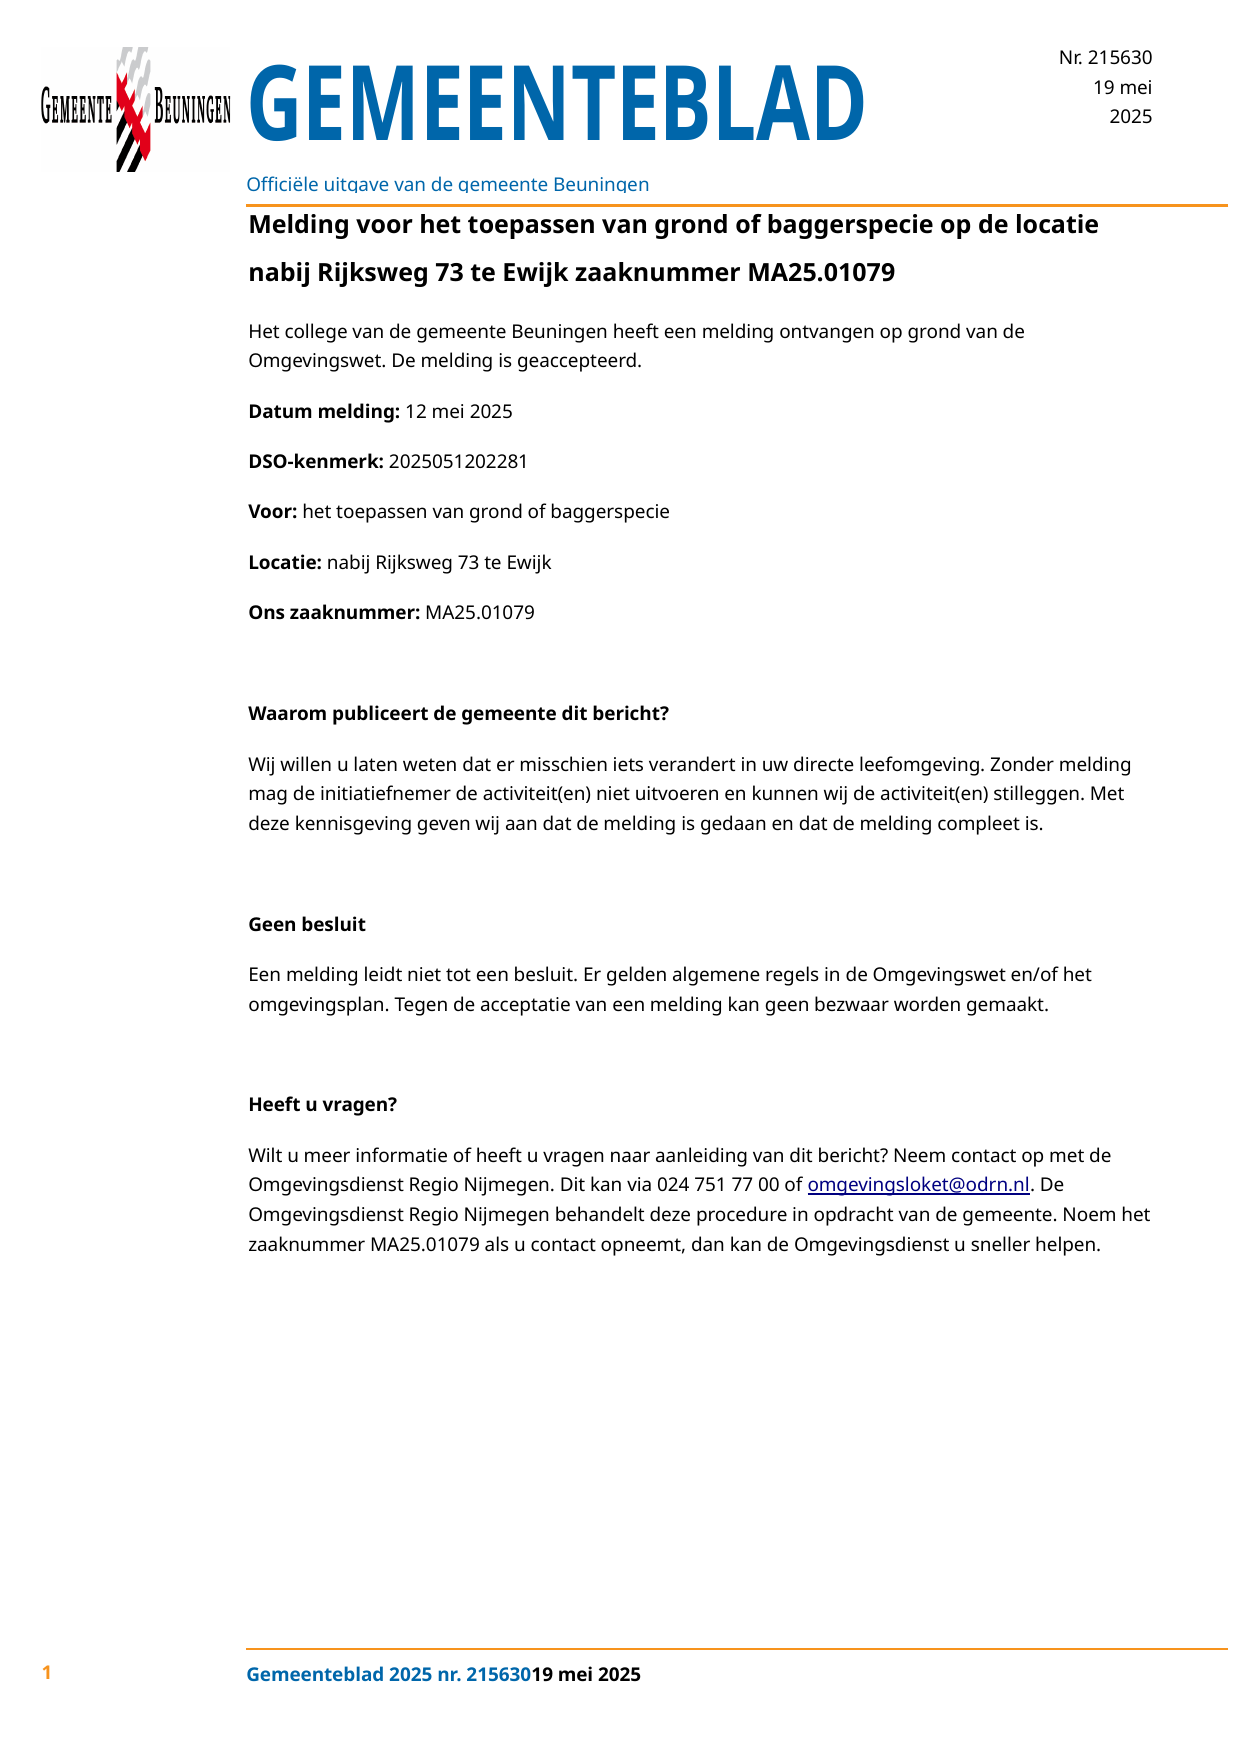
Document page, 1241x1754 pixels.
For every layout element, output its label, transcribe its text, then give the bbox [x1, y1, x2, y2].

text Datum melding: 12 mei 2025 [248, 398, 1152, 424]
text Ons zaaknummer: MA25.01079 [248, 599, 1152, 625]
text Heeft u vragen? [248, 1092, 1152, 1117]
text Locatie: nabij Rijksweg 73 te Ewijk [248, 549, 1152, 575]
text Waarom publiceert de gemeente dit bericht? [248, 700, 1152, 726]
text Voor: het toepassen van grond of baggerspecie [248, 499, 1152, 524]
text Melding voor het toepassen van grond of baggerspecie op de locatie nabij Rijksweg 73 te Ewijk zaaknummer MA25.01079 [248, 207, 1152, 288]
text DSO-kenmerk: 2025051202281 [248, 448, 1152, 474]
text Wilt u meer informatie of heeft u vragen naar aanleiding van dit bericht? Neem contact op met de Omgevingsdienst Regio Nijmegen. Dit kan via 024 751 77 00 of omgevingsloket@odrn.nl. De Omgevingsdienst Regio Nijmegen behandelt deze procedure in opdracht van de gemeente. Noem het zaaknummer MA25.01079 als u contact opneemt, dan kan de Omgevingsdienst u sneller helpen. [248, 1142, 1152, 1257]
text Een melding leidt niet tot een besluit. Er gelden algemene regels in de Omgevingswet en/of het omgevingsplan. Tegen de acceptatie van een melding kan geen bezwaar worden gemaakt. [248, 961, 1152, 1017]
text Geen besluit [248, 911, 1152, 937]
text Wij willen u laten weten dat er misschien iets verandert in uw directe leefomgeving. Zonder melding mag de initiatiefnemer de activiteit(en) niet uitvoeren en kunnen wij de activiteit(en) stilleggen. Met deze kennisgeving geven wij aan dat de melding is gedaan en dat de melding compleet is. [248, 751, 1152, 836]
picture [41, 47, 231, 172]
text Het college van de gemeente Beuningen heeft een melding ontvangen op grond van de Omgevingswet. De melding is geaccepteerd. [248, 318, 1152, 373]
